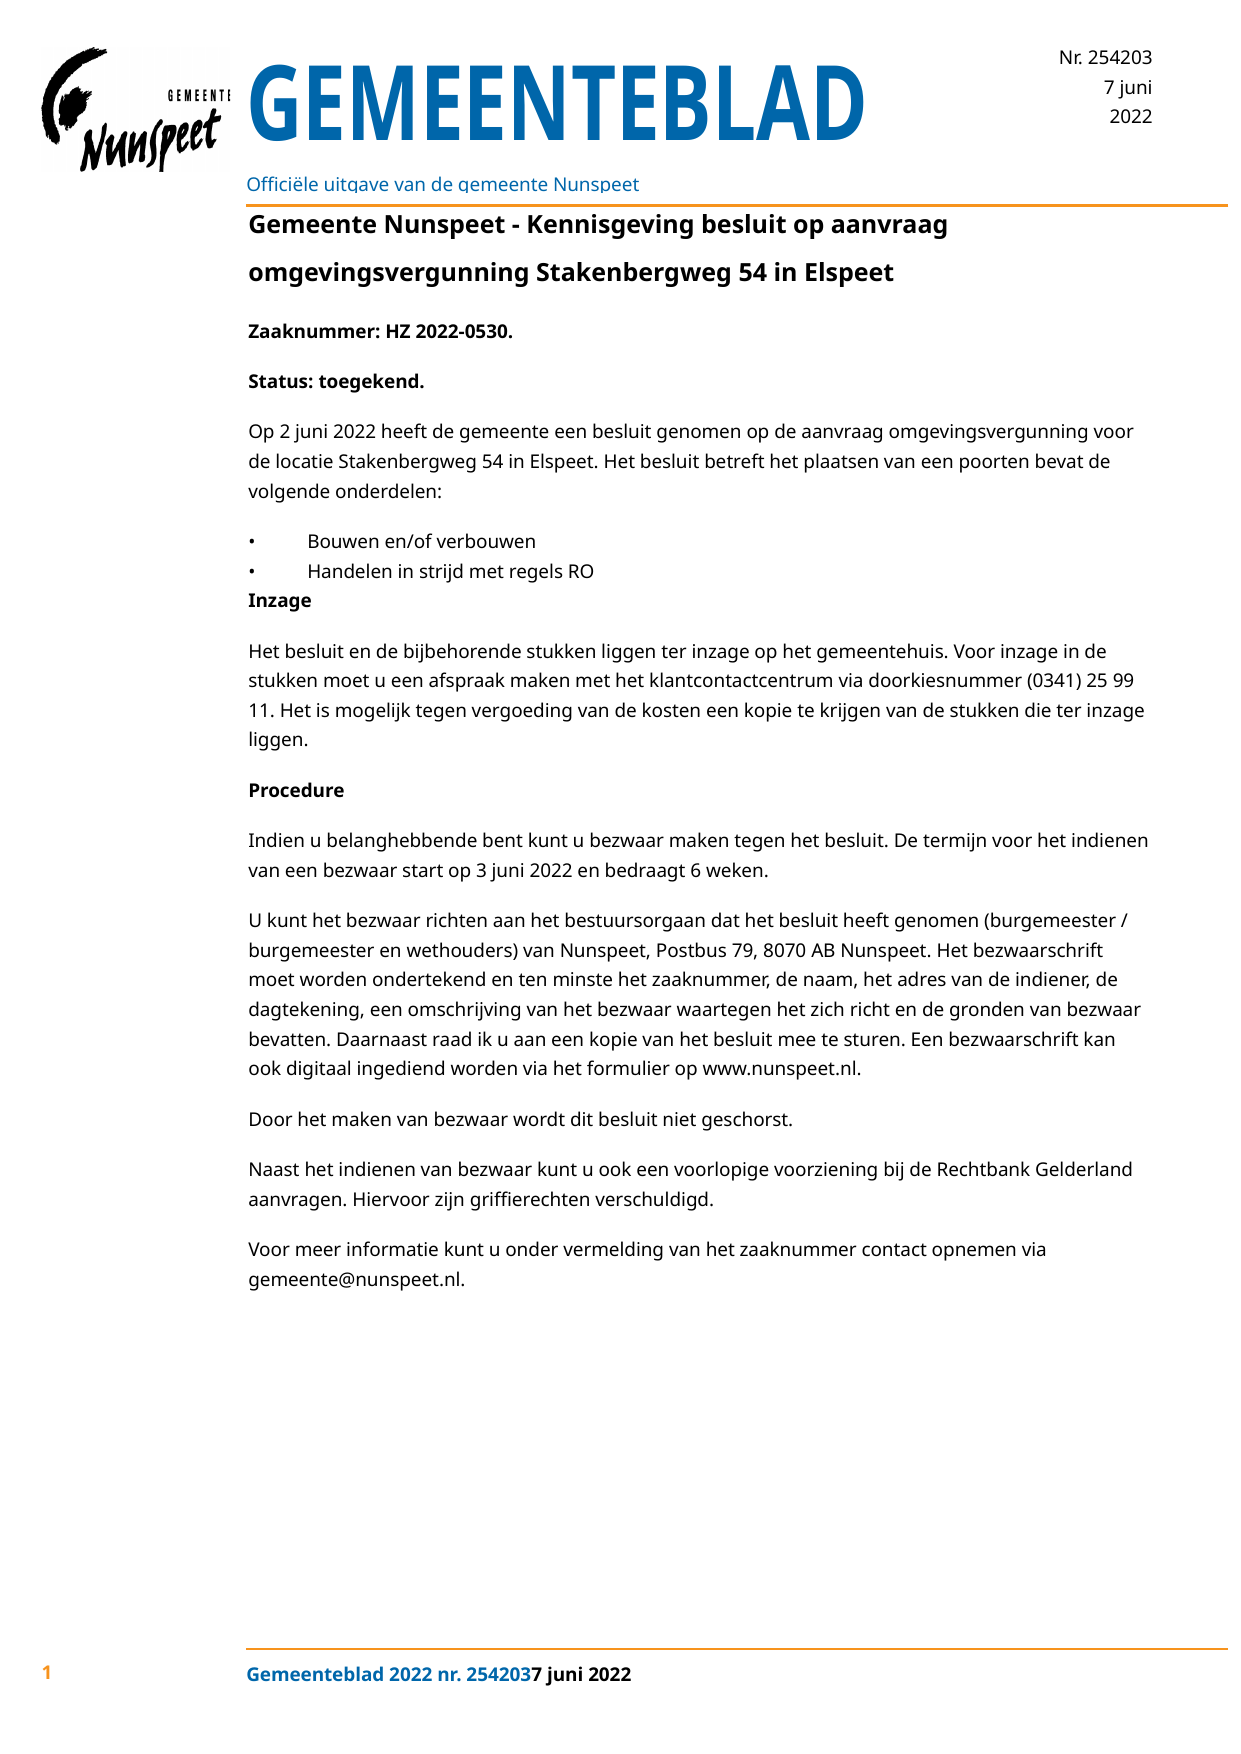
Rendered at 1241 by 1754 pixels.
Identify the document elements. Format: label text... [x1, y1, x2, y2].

picture [41, 47, 231, 172]
text Gemeente Nunspeet - Kennisgeving besluit op aanvraag omgevingsvergunning Stakenbergweg 54 in Elspeet [248, 207, 1152, 288]
list Handelen in strijd met regels RO [248, 558, 1152, 584]
text Indien u belanghebbende bent kunt u bezwaar maken tegen het besluit. De termijn voor het indienen van een bezwaar start op 3 juni 2022 en bedraagt 6 weken. [248, 827, 1152, 883]
text Het besluit en de bijbehorende stukken liggen ter inzage op het gemeentehuis. Voor inzage in de stukken moet u een afspraak maken met het klantcontactcentrum via doorkiesnummer (0341) 25 99 11. Het is mogelijk tegen vergoeding van de kosten een kopie te krijgen van de stukken die ter inzage liggen. [248, 638, 1152, 752]
list Bouwen en/of verbouwen [248, 528, 1152, 554]
text Voor meer informatie kunt u onder vermelding van het zaaknummer contact opnemen via gemeente@nunspeet.nl. [248, 1236, 1152, 1292]
text Naast het indienen van bezwaar kunt u ook een voorlopige voorziening bij de Rechtbank Gelderland aanvragen. Hiervoor zijn griffierechten verschuldigd. [248, 1156, 1152, 1212]
text Status: toegekend. [248, 368, 1152, 394]
text Door het maken van bezwaar wordt dit besluit niet geschorst. [248, 1106, 1152, 1132]
text U kunt het bezwaar richten aan het bestuursorgaan dat het besluit heeft genomen (burgemeester / burgemeester en wethouders) van Nunspeet, Postbus 79, 8070 AB Nunspeet. Het bezwaarschrift moet worden ondertekend en ten minste het zaaknummer, de naam, het adres van de indiener, de dagtekening, een omschrijving van het bezwaar waartegen het zich richt en de gronden van bezwaar bevatten. Daarnaast raad ik u aan een kopie van het besluit mee te sturen. Een bezwaarschrift kan ook digitaal ingediend worden via het formulier op www.nunspeet.nl. [248, 907, 1152, 1081]
text Procedure [248, 777, 1152, 803]
text Inzage [248, 587, 1152, 613]
text Op 2 juni 2022 heeft de gemeente een besluit genomen op de aanvraag omgevingsvergunning voor de locatie Stakenbergweg 54 in Elspeet. Het besluit betreft het plaatsen van een poorten bevat de volgende onderdelen: [248, 419, 1152, 504]
text Zaaknummer: HZ 2022-0530. [248, 318, 1152, 344]
